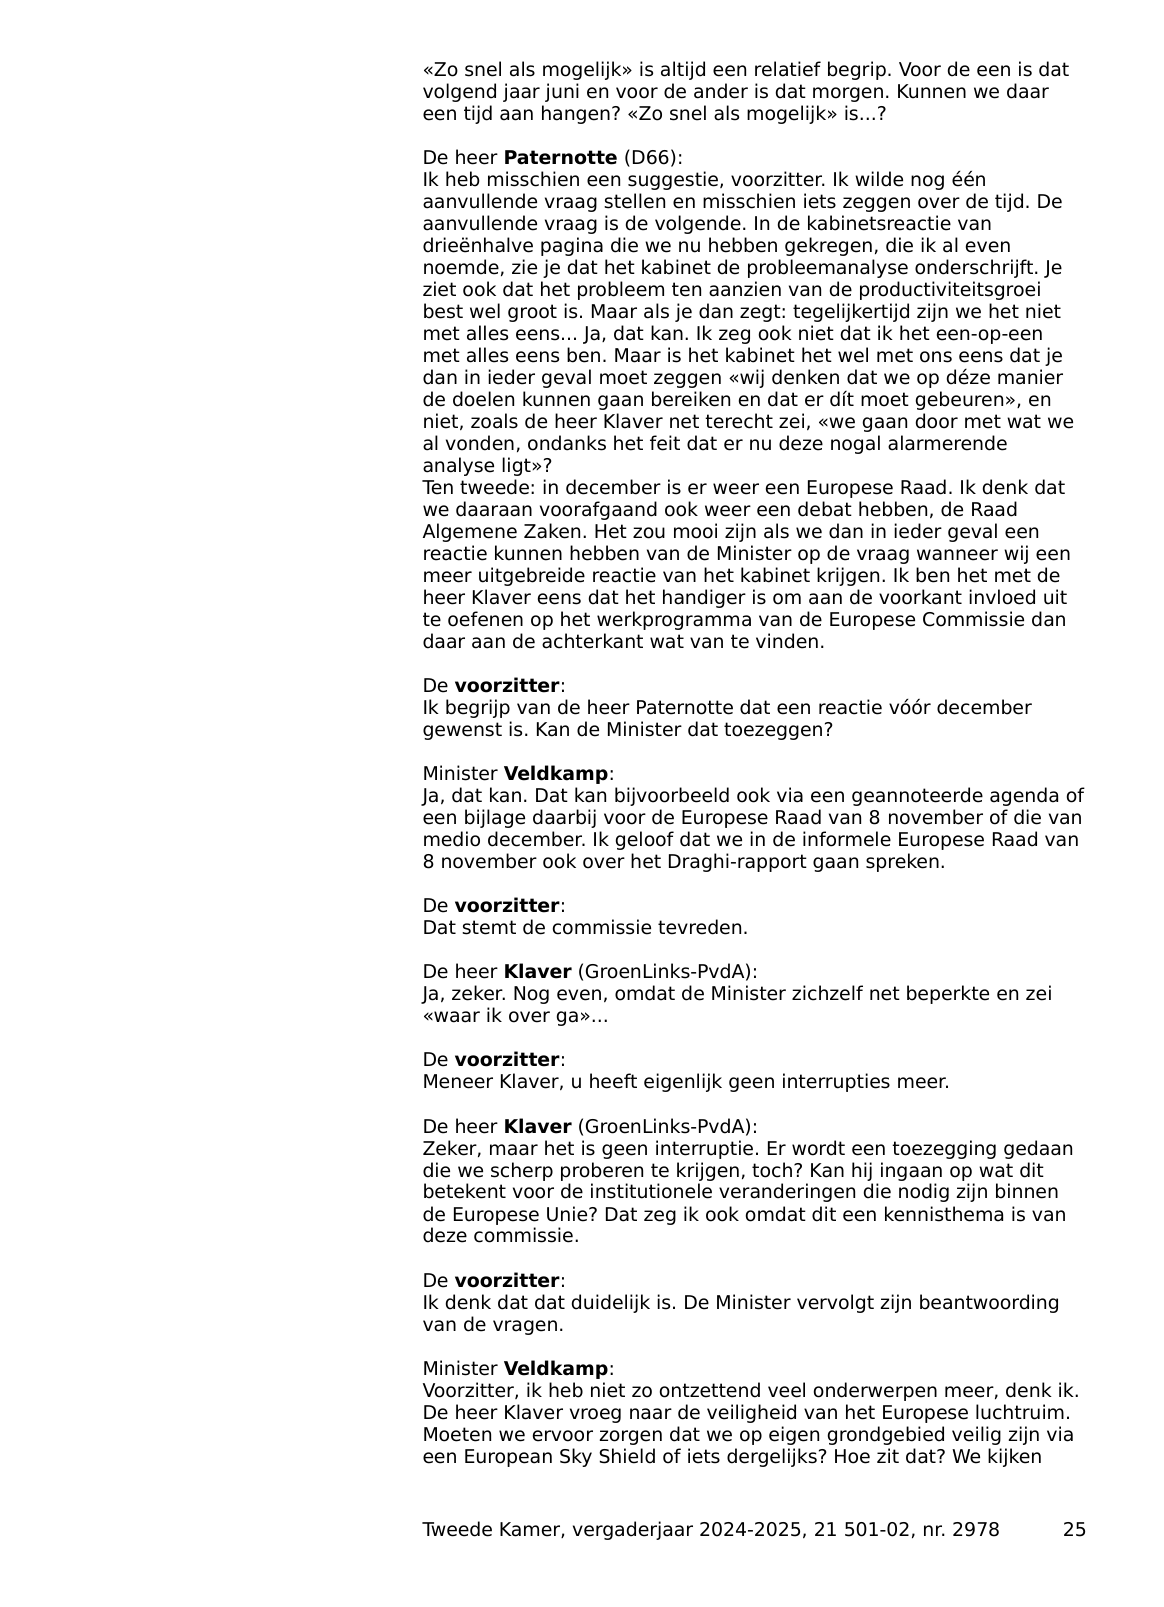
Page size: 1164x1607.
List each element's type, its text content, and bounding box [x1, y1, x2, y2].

text De heer Klaver (GroenLinks-PvdA): [422, 961, 1087, 983]
text Ik heb misschien een suggestie, voorzitter. Ik wilde nog één aanvullende vraag stellen en misschien iets zeggen over de tijd. De aanvullende vraag is de volgende. In de kabinetsreactie van drieënhalve pagina die we nu hebben gekregen, die ik al even noemde, zie je dat het kabinet de probleemanalyse onderschrijft. Je ziet ook dat het probleem ten aanzien van de productiviteitsgroei best wel groot is. Maar als je dan zegt: tegelijkertijd zijn we het niet met alles eens... Ja, dat kan. Ik zeg ook niet dat ik het een-op-een met alles eens ben. Maar is het kabinet het wel met ons eens dat je dan in ieder geval moet zeggen «wij denken dat we op déze manier de doelen kunnen gaan bereiken en dat er dít moet gebeuren», en niet, zoals de heer Klaver net terecht zei, «we gaan door met wat we al vonden, ondanks het feit dat er nu deze nogal alarmerende analyse ligt»? [422, 169, 1087, 477]
text «Zo snel als mogelijk» is altijd een relatief begrip. Voor de een is dat volgend jaar juni en voor de ander is dat morgen. Kunnen we daar een tijd aan hangen? «Zo snel als mogelijk» is...? [422, 59, 1087, 125]
text Voorzitter, ik heb niet zo ontzettend veel onderwerpen meer, denk ik. [422, 1380, 1087, 1402]
text De heer Klaver (GroenLinks-PvdA): [422, 1116, 1087, 1137]
text Zeker, maar het is geen interruptie. Er wordt een toezegging gedaan die we scherp proberen te krijgen, toch? Kan hij ingaan op wat dit betekent voor de institutionele veranderingen die nodig zijn binnen de Europese Unie? Dat zeg ik ook omdat dit een kennisthema is van deze commissie. [422, 1137, 1087, 1247]
text Ik begrijp van de heer Paternotte dat een reactie vóór december gewenst is. Kan de Minister dat toezeggen? [422, 697, 1087, 741]
text Ik denk dat dat duidelijk is. De Minister vervolgt zijn beantwoording van de vragen. [422, 1292, 1087, 1336]
text Ja, zeker. Nog even, omdat de Minister zichzelf net beperkte en zei «waar ik over ga»... [422, 983, 1087, 1027]
text De voorzitter: [422, 1049, 1087, 1071]
text Ten tweede: in december is er weer een Europese Raad. Ik denk dat we daaraan voorafgaand ook weer een debat hebben, de Raad Algemene Zaken. Het zou mooi zijn als we dan in ieder geval een reactie kunnen hebben van de Minister op de vraag wanneer wij een meer uitgebreide reactie van het kabinet krijgen. Ik ben het met de heer Klaver eens dat het handiger is om aan de voorkant invloed uit te oefenen op het werkprogramma van de Europese Commissie dan daar aan de achterkant wat van te vinden. [422, 477, 1087, 653]
text De voorzitter: [422, 675, 1087, 697]
text Dat stemt de commissie tevreden. [422, 917, 1087, 939]
text Minister Veldkamp: [422, 1358, 1087, 1380]
text De heer Paternotte (D66): [422, 147, 1087, 169]
text Minister Veldkamp: [422, 763, 1087, 785]
text De voorzitter: [422, 895, 1087, 917]
text De voorzitter: [422, 1269, 1087, 1292]
text Meneer Klaver, u heeft eigenlijk geen interrupties meer. [422, 1071, 1087, 1093]
text Ja, dat kan. Dat kan bijvoorbeeld ook via een geannoteerde agenda of een bijlage daarbij voor de Europese Raad van 8 november of die van medio december. Ik geloof dat we in de informele Europese Raad van 8 november ook over het Draghi-rapport gaan spreken. [422, 785, 1087, 873]
text De heer Klaver vroeg naar de veiligheid van het Europese luchtruim. Moeten we ervoor zorgen dat we op eigen grondgebied veilig zijn via een European Sky Shield of iets dergelijks? Hoe zit dat? We kijken [422, 1402, 1087, 1468]
